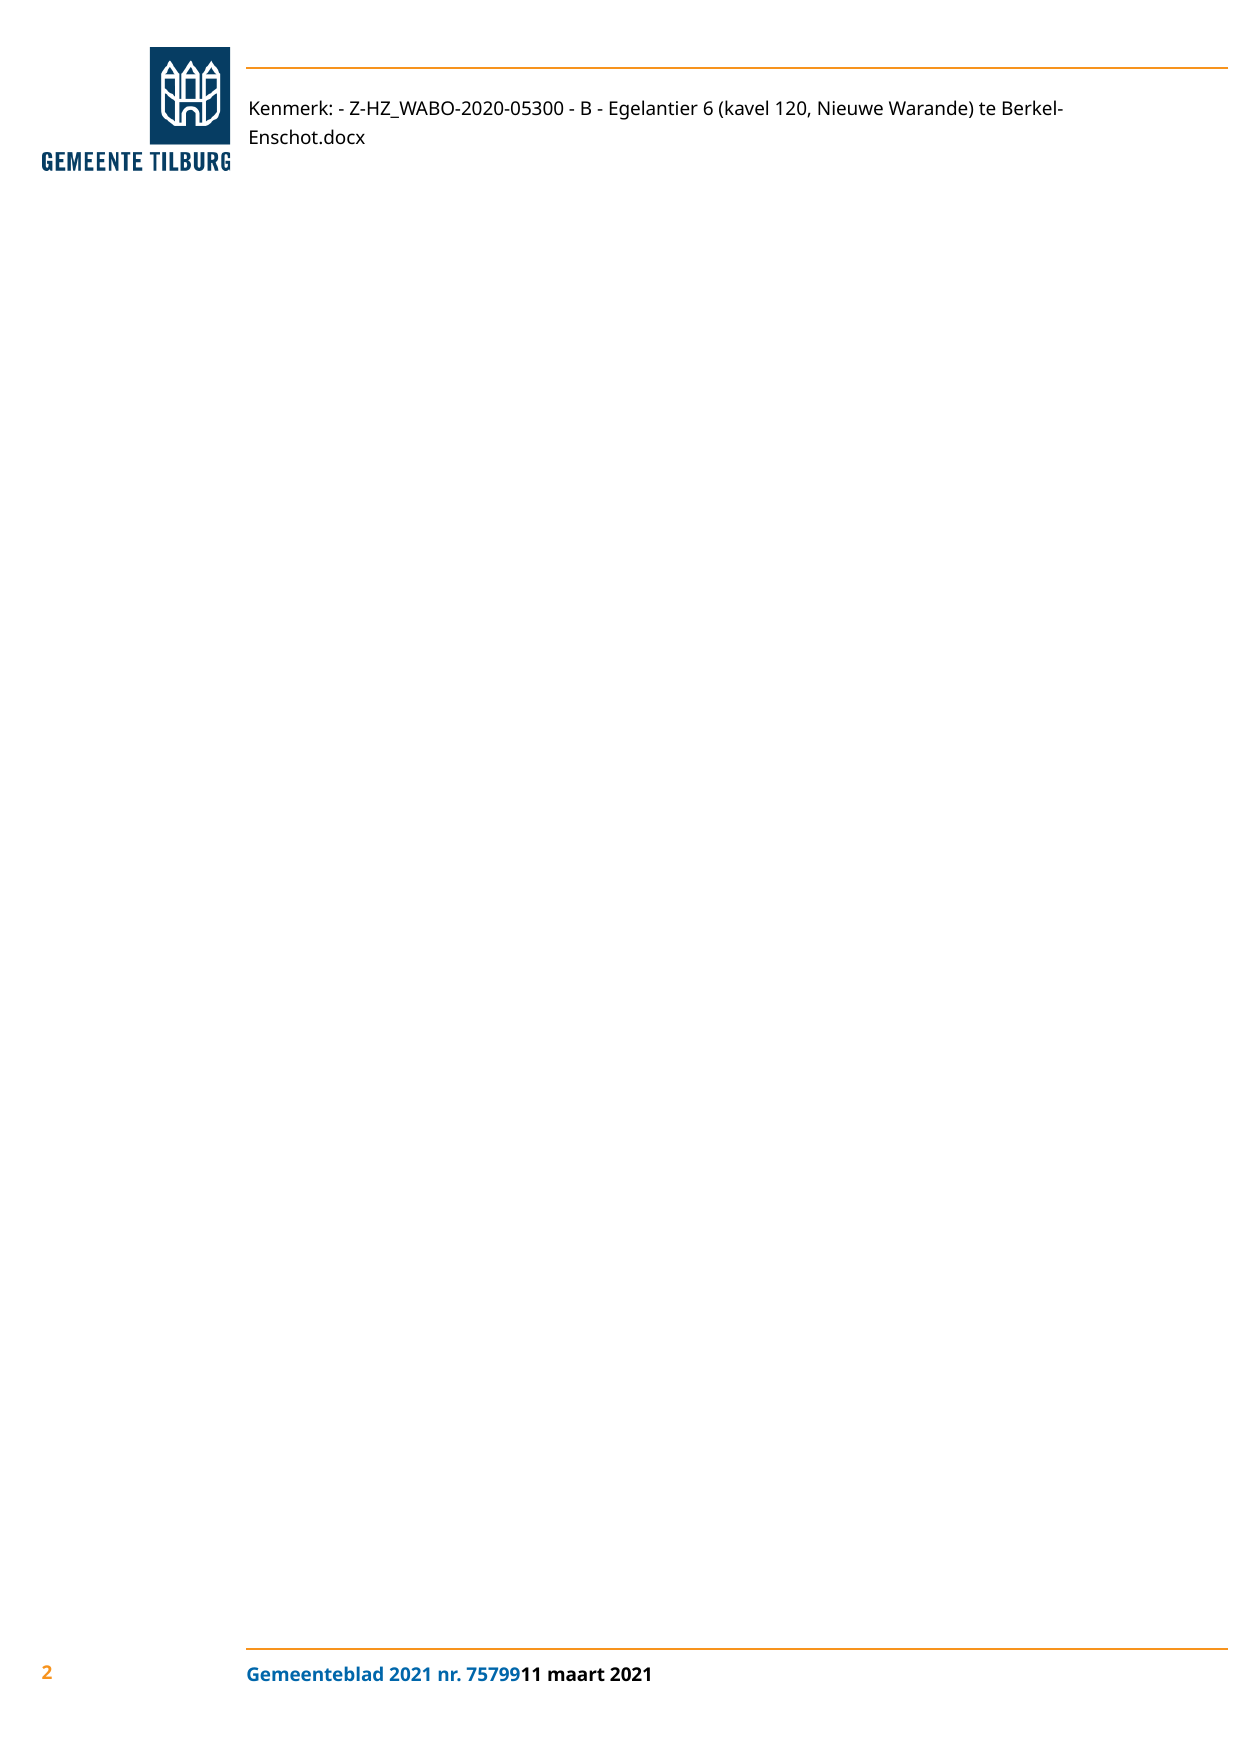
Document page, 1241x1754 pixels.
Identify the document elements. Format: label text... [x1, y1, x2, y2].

text Kenmerk: - Z-HZ_WABO-2020-05300 - B - Egelantier 6 (kavel 120, Nieuwe Warande) te Berkel-Enschot.docx [248, 95, 1152, 150]
picture [41, 47, 231, 172]
